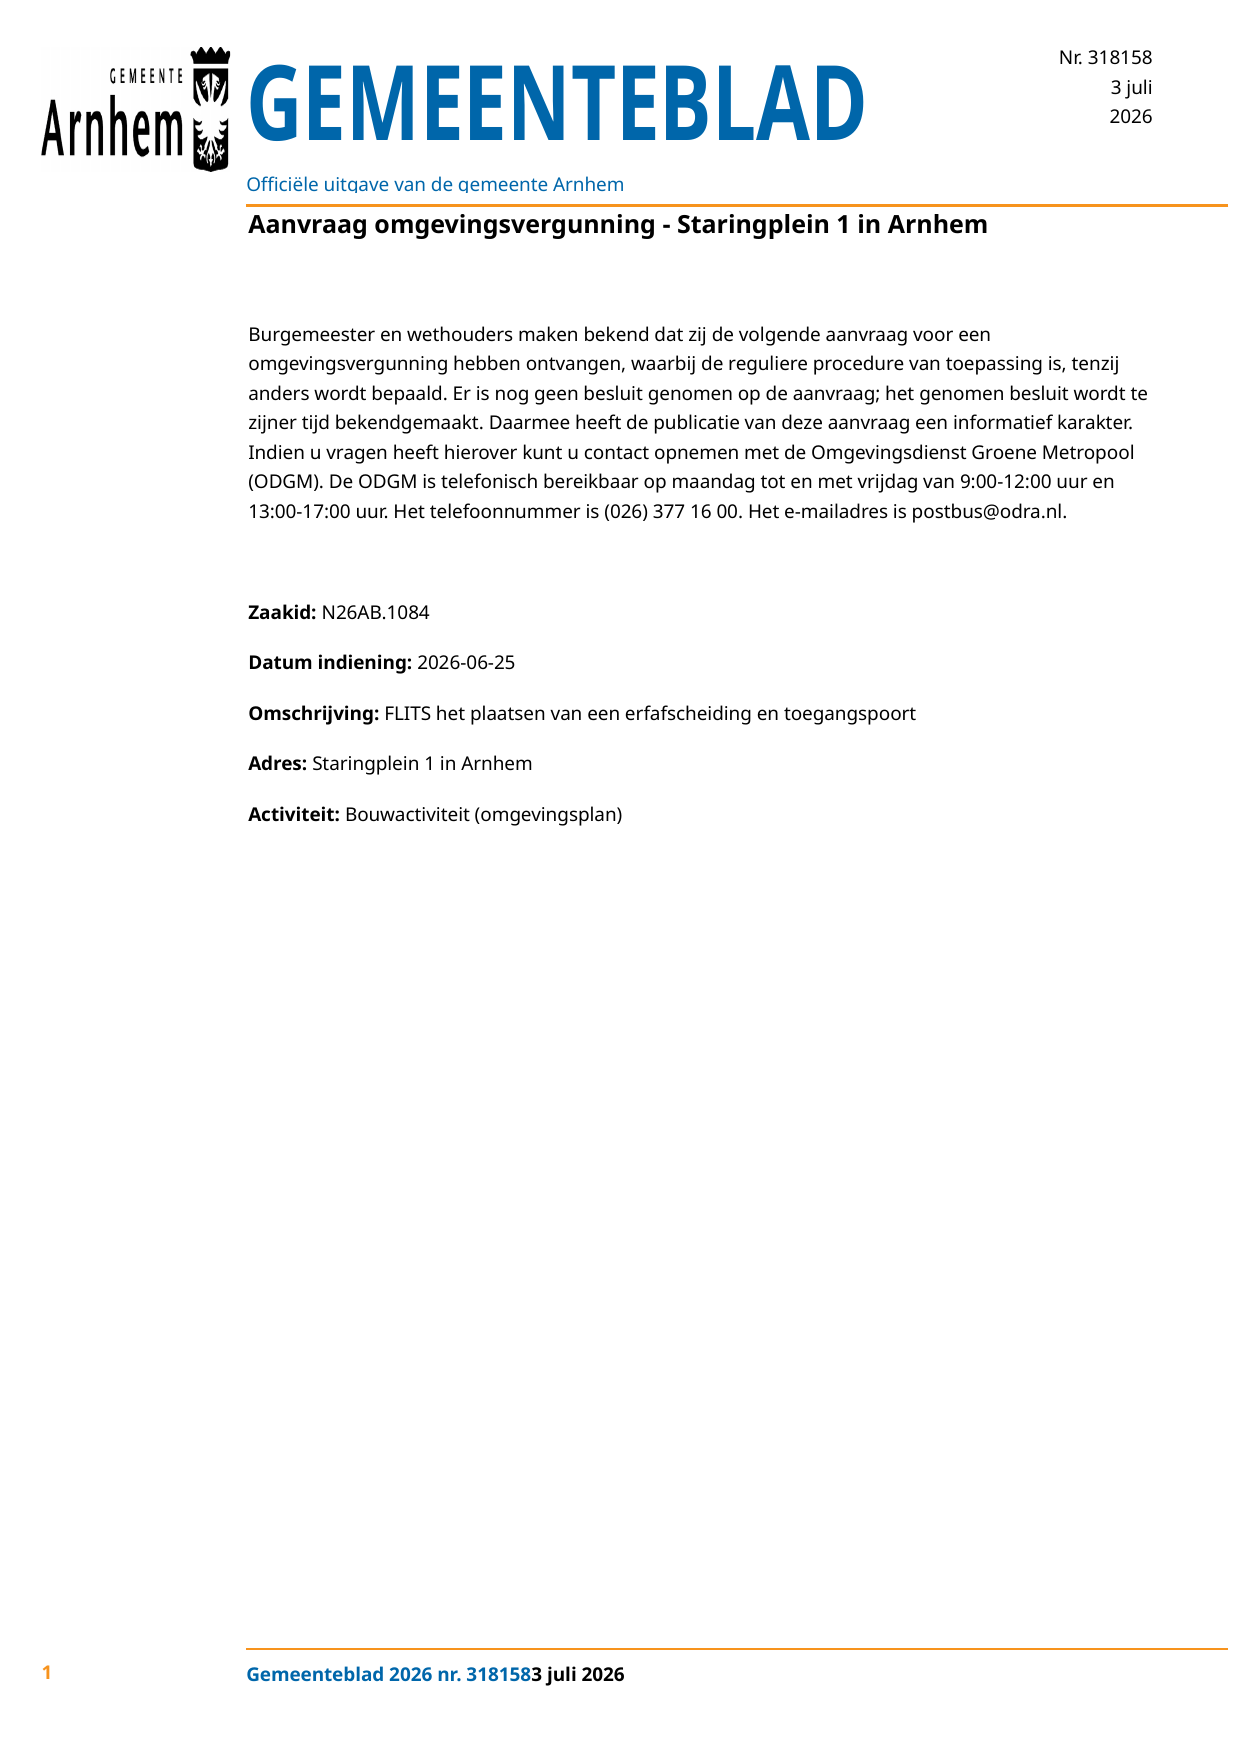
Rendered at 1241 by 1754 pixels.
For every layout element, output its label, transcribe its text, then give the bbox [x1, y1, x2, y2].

text Adres: Staringplein 1 in Arnhem [248, 750, 1152, 776]
picture [41, 47, 231, 172]
text Burgemeester en wethouders maken bekend dat zij de volgende aanvraag voor een omgevingsvergunning hebben ontvangen, waarbij de reguliere procedure van toepassing is, tenzij anders wordt bepaald. Er is nog geen besluit genomen op de aanvraag; het genomen besluit wordt te zijner tijd bekendgemaakt. Daarmee heeft de publicatie van deze aanvraag een informatief karakter. Indien u vragen heeft hierover kunt u contact opnemen met de Omgevingsdienst Groene Metropool (ODGM). De ODGM is telefonisch bereikbaar op maandag tot en met vrijdag van 9:00-12:00 uur en 13:00-17:00 uur. Het telefoonnummer is (026) 377 16 00. Het e-mailadres is postbus@odra.nl. [248, 321, 1152, 524]
text Aanvraag omgevingsvergunning - Staringplein 1 in Arnhem [248, 207, 1152, 241]
text Activiteit: Bouwactiviteit (omgevingsplan) [248, 801, 1152, 826]
text Datum indiening: 2026-06-25 [248, 649, 1152, 675]
text Omschrijving: FLITS het plaatsen van een erfafscheiding en toegangspoort [248, 700, 1152, 726]
text Zaakid: N26AB.1084 [248, 599, 1152, 625]
